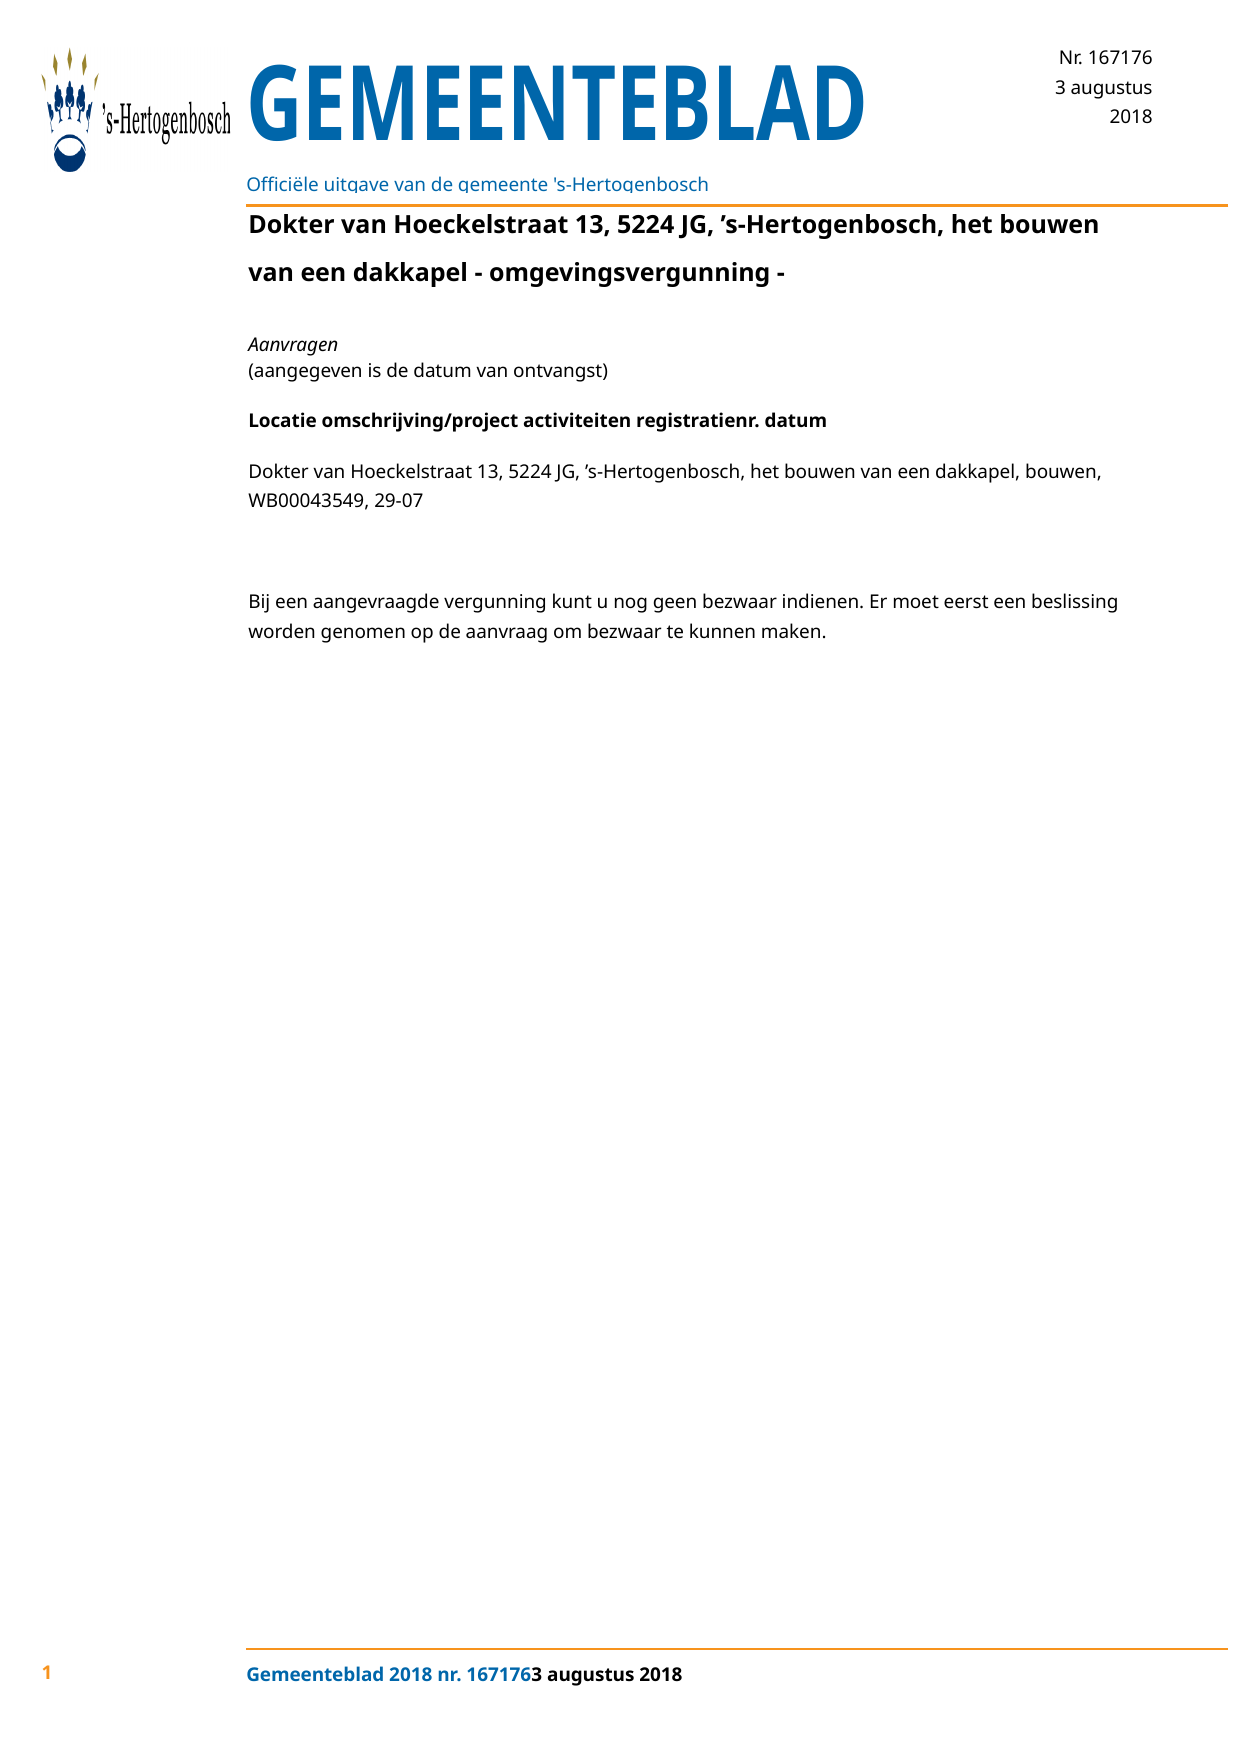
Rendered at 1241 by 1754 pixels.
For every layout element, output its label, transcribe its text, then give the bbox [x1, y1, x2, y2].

picture [41, 47, 231, 172]
text Bij een aangevraagde vergunning kunt u nog geen bezwaar indienen. Er moet eerst een beslissing worden genomen op de aanvraag om bezwaar te kunnen maken. [248, 588, 1152, 644]
text Dokter van Hoeckelstraat 13, 5224 JG, ’s-Hertogenbosch, het bouwen van een dakkapel - omgevingsvergunning - [248, 207, 1152, 288]
text (aangegeven is de datum van ontvangst) [248, 357, 1152, 383]
text Locatie omschrijving/project activiteiten registratienr. datum [248, 408, 1152, 433]
text Dokter van Hoeckelstraat 13, 5224 JG, ’s-Hertogenbosch, het bouwen van een dakkapel, bouwen, WB00043549, 29-07 [248, 458, 1152, 513]
text Aanvragen [248, 331, 1152, 357]
